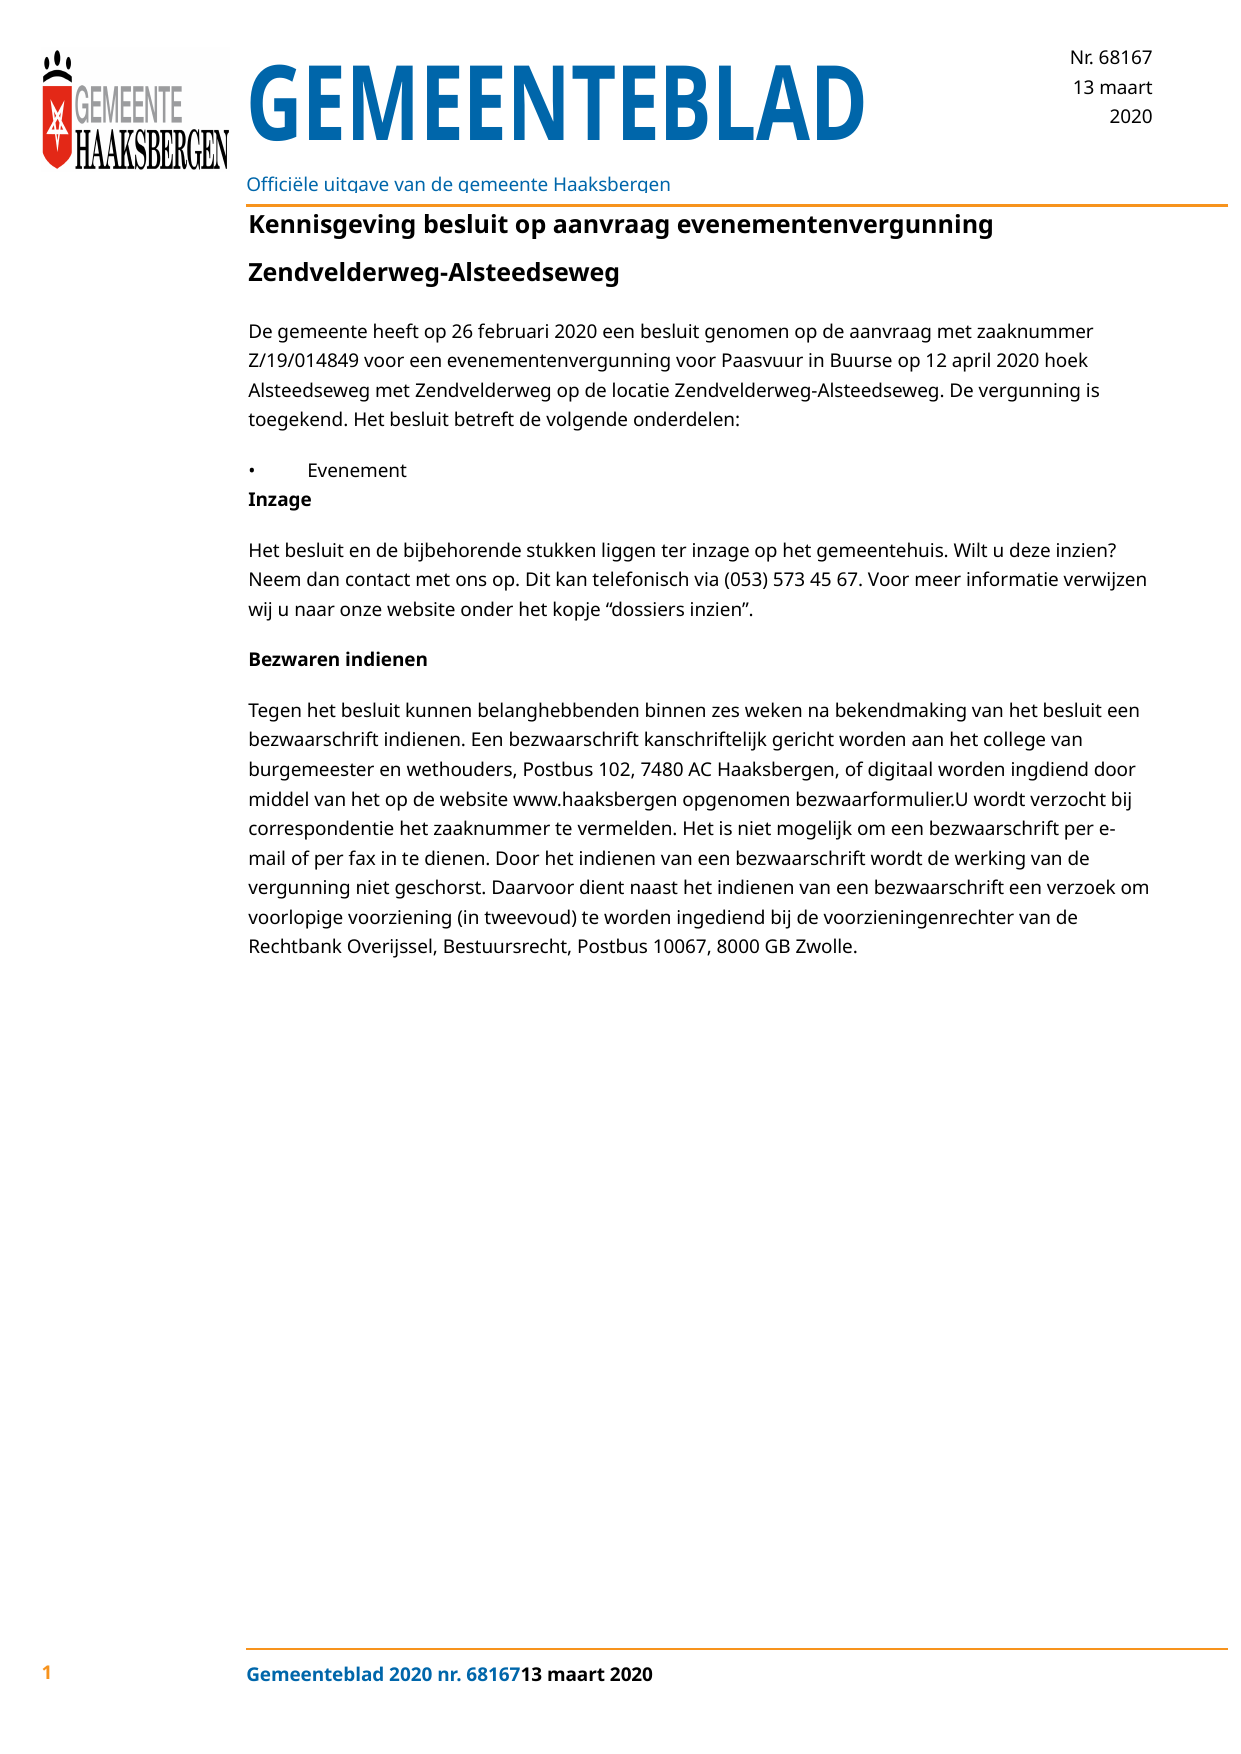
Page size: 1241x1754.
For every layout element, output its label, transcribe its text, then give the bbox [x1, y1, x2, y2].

text Bezwaren indienen [248, 647, 1152, 672]
text Het besluit en de bijbehorende stukken liggen ter inzage op het gemeentehuis. Wilt u deze inzien? Neem dan contact met ons op. Dit kan telefonisch via (053) 573 45 67. Voor meer informatie verwijzen wij u naar onze website onder het kopje “dossiers inzien”. [248, 537, 1152, 622]
list Evenement [248, 457, 1152, 483]
picture [41, 47, 231, 172]
text Tegen het besluit kunnen belanghebbenden binnen zes weken na bekendmaking van het besluit een bezwaarschrift indienen. Een bezwaarschrift kanschriftelijk gericht worden aan het college van burgemeester en wethouders, Postbus 102, 7480 AC Haaksbergen, of digitaal worden ingdiend door middel van het op de website www.haaksbergen opgenomen bezwaarformulier.U wordt verzocht bij correspondentie het zaaknummer te vermelden. Het is niet mogelijk om een bezwaarschrift per e-mail of per fax in te dienen. Door het indienen van een bezwaarschrift wordt de werking van de vergunning niet geschorst. Daarvoor dient naast het indienen van een bezwaarschrift een verzoek om voorlopige voorziening (in tweevoud) te worden ingediend bij de voorzieningenrechter van de Rechtbank Overijssel, Bestuursrecht, Postbus 10067, 8000 GB Zwolle. [248, 697, 1152, 959]
text De gemeente heeft op 26 februari 2020 een besluit genomen op de aanvraag met zaaknummer Z/19/014849 voor een evenementenvergunning voor Paasvuur in Buurse op 12 april 2020 hoek Alsteedseweg met Zendvelderweg op de locatie Zendvelderweg-Alsteedseweg. De vergunning is toegekend. Het besluit betreft de volgende onderdelen: [248, 318, 1152, 432]
text Kennisgeving besluit op aanvraag evenementenvergunning Zendvelderweg-Alsteedseweg [248, 207, 1152, 288]
text Inzage [248, 487, 1152, 512]
